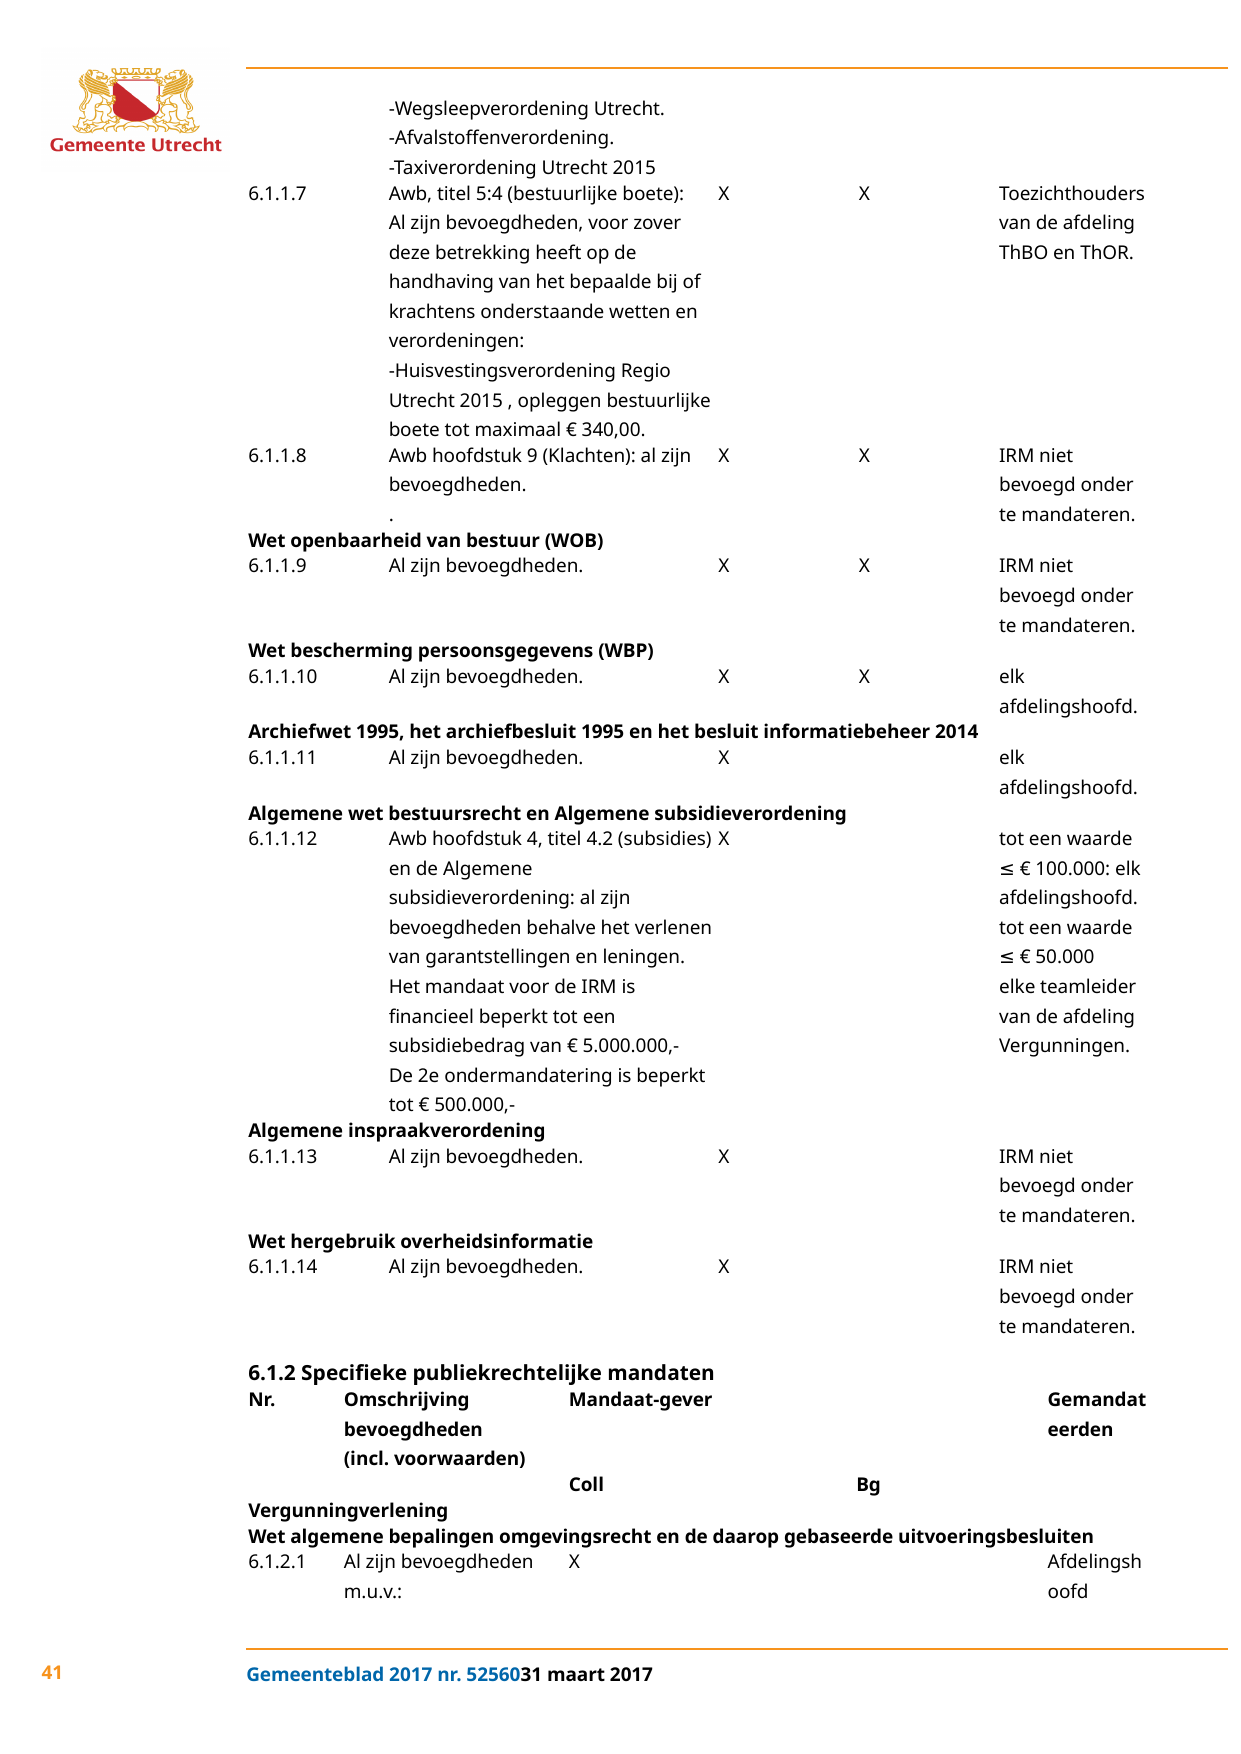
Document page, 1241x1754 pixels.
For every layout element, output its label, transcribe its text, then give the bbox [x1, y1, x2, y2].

table_cell Archiefwet 1995, het archiefbesluit 1995 en het besluit informatiebeheer 2014 [248, 719, 1152, 744]
table_cell Al zijn bevoegdheden. [389, 744, 718, 800]
table_cell Al zijn bevoegdheden. [389, 1254, 718, 1339]
table_cell [859, 744, 999, 800]
table_cell Bg [856, 1471, 1047, 1497]
table_cell X [859, 553, 999, 638]
table_cell elk afdelingshoofd. [999, 663, 1152, 719]
table_cell IRM niet bevoegd onder te mandateren. [999, 553, 1152, 638]
table_cell Awb, titel 5:4 (bestuurlijke boete): Al zijn bevoegdheden, voor zover deze betrekking heeft op de handhaving van het bepaalde bij of krachtens onderstaande wetten en verordeningen: -Huisvestingsverordening Regio Utrecht 2015 , opleggen bestuurlijke boete tot maximaal € 340,00. [389, 180, 718, 442]
table_cell 6.1.1.8 [248, 442, 388, 527]
table_cell X [859, 442, 999, 527]
table_cell X [718, 1143, 858, 1228]
table_cell Al zijn bevoegdheden. [389, 1143, 718, 1228]
text 6.1.2 Specifieke publiekrechtelijke mandaten [248, 1358, 1152, 1386]
table_cell [248, 95, 388, 180]
table_cell -Wegsleepverordening Utrecht. -Afvalstoffenverordening. -Taxiverordening Utrecht 2015 [389, 95, 718, 180]
table_cell [664, 1549, 1047, 1604]
table_cell 6.1.1.7 [248, 180, 388, 442]
table_header Mandaat-gever [569, 1386, 1047, 1471]
table_cell [1048, 1471, 1152, 1497]
table_cell X [718, 663, 858, 719]
table_cell tot een waarde ≤ € 100.000: elk afdelingshoofd. tot een waarde ≤ € 50.000 elke teamleider van de afdeling Vergunningen. [999, 825, 1152, 1117]
table_cell X [718, 180, 858, 442]
table_cell 6.1.2.1 [248, 1549, 344, 1604]
table_cell X [859, 180, 999, 442]
table_cell [999, 95, 1152, 180]
table_cell X [718, 744, 858, 800]
table_cell [859, 1143, 999, 1228]
table_cell Wet bescherming persoonsgegevens (WBP) [248, 638, 1152, 663]
table_cell [859, 1254, 999, 1339]
table_cell IRM niet bevoegd onder te mandateren. [999, 1143, 1152, 1228]
table_cell [344, 1471, 569, 1497]
table_cell elk afdelingshoofd. [999, 744, 1152, 800]
table_cell 6.1.1.9 [248, 553, 388, 638]
table_cell [859, 825, 999, 1117]
table_cell Afdelingshoofd [1048, 1549, 1152, 1604]
table_cell [859, 95, 999, 180]
table_cell Algemene inspraakverordening [248, 1118, 1152, 1143]
table_cell IRM niet bevoegd onder te mandateren. [999, 1254, 1152, 1339]
table_cell 6.1.1.11 [248, 744, 388, 800]
table_cell 6.1.1.14 [248, 1254, 388, 1339]
table_header Nr. [248, 1386, 344, 1471]
table_cell [718, 95, 858, 180]
table_header Omschrijving bevoegdheden (incl. voorwaarden) [344, 1386, 569, 1471]
table_cell X [569, 1549, 664, 1604]
table_cell Wet algemene bepalingen omgevingsrecht en de daarop gebaseerde uitvoeringsbesluiten [248, 1523, 1152, 1548]
table_cell X [718, 442, 858, 527]
table_cell Vergunningverlening [248, 1497, 1152, 1523]
table_cell Toezichthouders van de afdeling ThBO en ThOR. [999, 180, 1152, 442]
table_cell Coll [569, 1471, 856, 1497]
table_header Gemandateerden [1048, 1386, 1152, 1471]
table_cell Al zijn bevoegdheden. [389, 663, 718, 719]
table_cell X [718, 825, 858, 1117]
table_cell X [718, 553, 858, 638]
table_cell 6.1.1.13 [248, 1143, 388, 1228]
table_cell Al zijn bevoegdheden. [389, 553, 718, 638]
table_cell Wet openbaarheid van bestuur (WOB) [248, 527, 1152, 553]
table_cell [248, 1471, 344, 1497]
table_cell 6.1.1.10 [248, 663, 388, 719]
table_cell IRM niet bevoegd onder te mandateren. [999, 442, 1152, 527]
table_cell X [718, 1254, 858, 1339]
picture [41, 47, 231, 172]
table_cell 6.1.1.12 [248, 825, 388, 1117]
table_cell Al zijn bevoegdheden m.u.v.: [344, 1549, 569, 1604]
table_cell Awb hoofdstuk 4, titel 4.2 (subsidies) en de Algemene subsidieverordening: al zijn bevoegdheden behalve het verlenen van garantstellingen en leningen. Het mandaat voor de IRM is financieel beperkt tot een subsidiebedrag van € 5.000.000,- De 2e ondermandatering is beperkt tot € 500.000,- [389, 825, 718, 1117]
table_cell Algemene wet bestuursrecht en Algemene subsidieverordening [248, 800, 1152, 825]
table_cell Awb hoofdstuk 9 (Klachten): al zijn bevoegdheden. . [389, 442, 718, 527]
table_cell X [859, 663, 999, 719]
table_cell Wet hergebruik overheidsinformatie [248, 1228, 1152, 1254]
